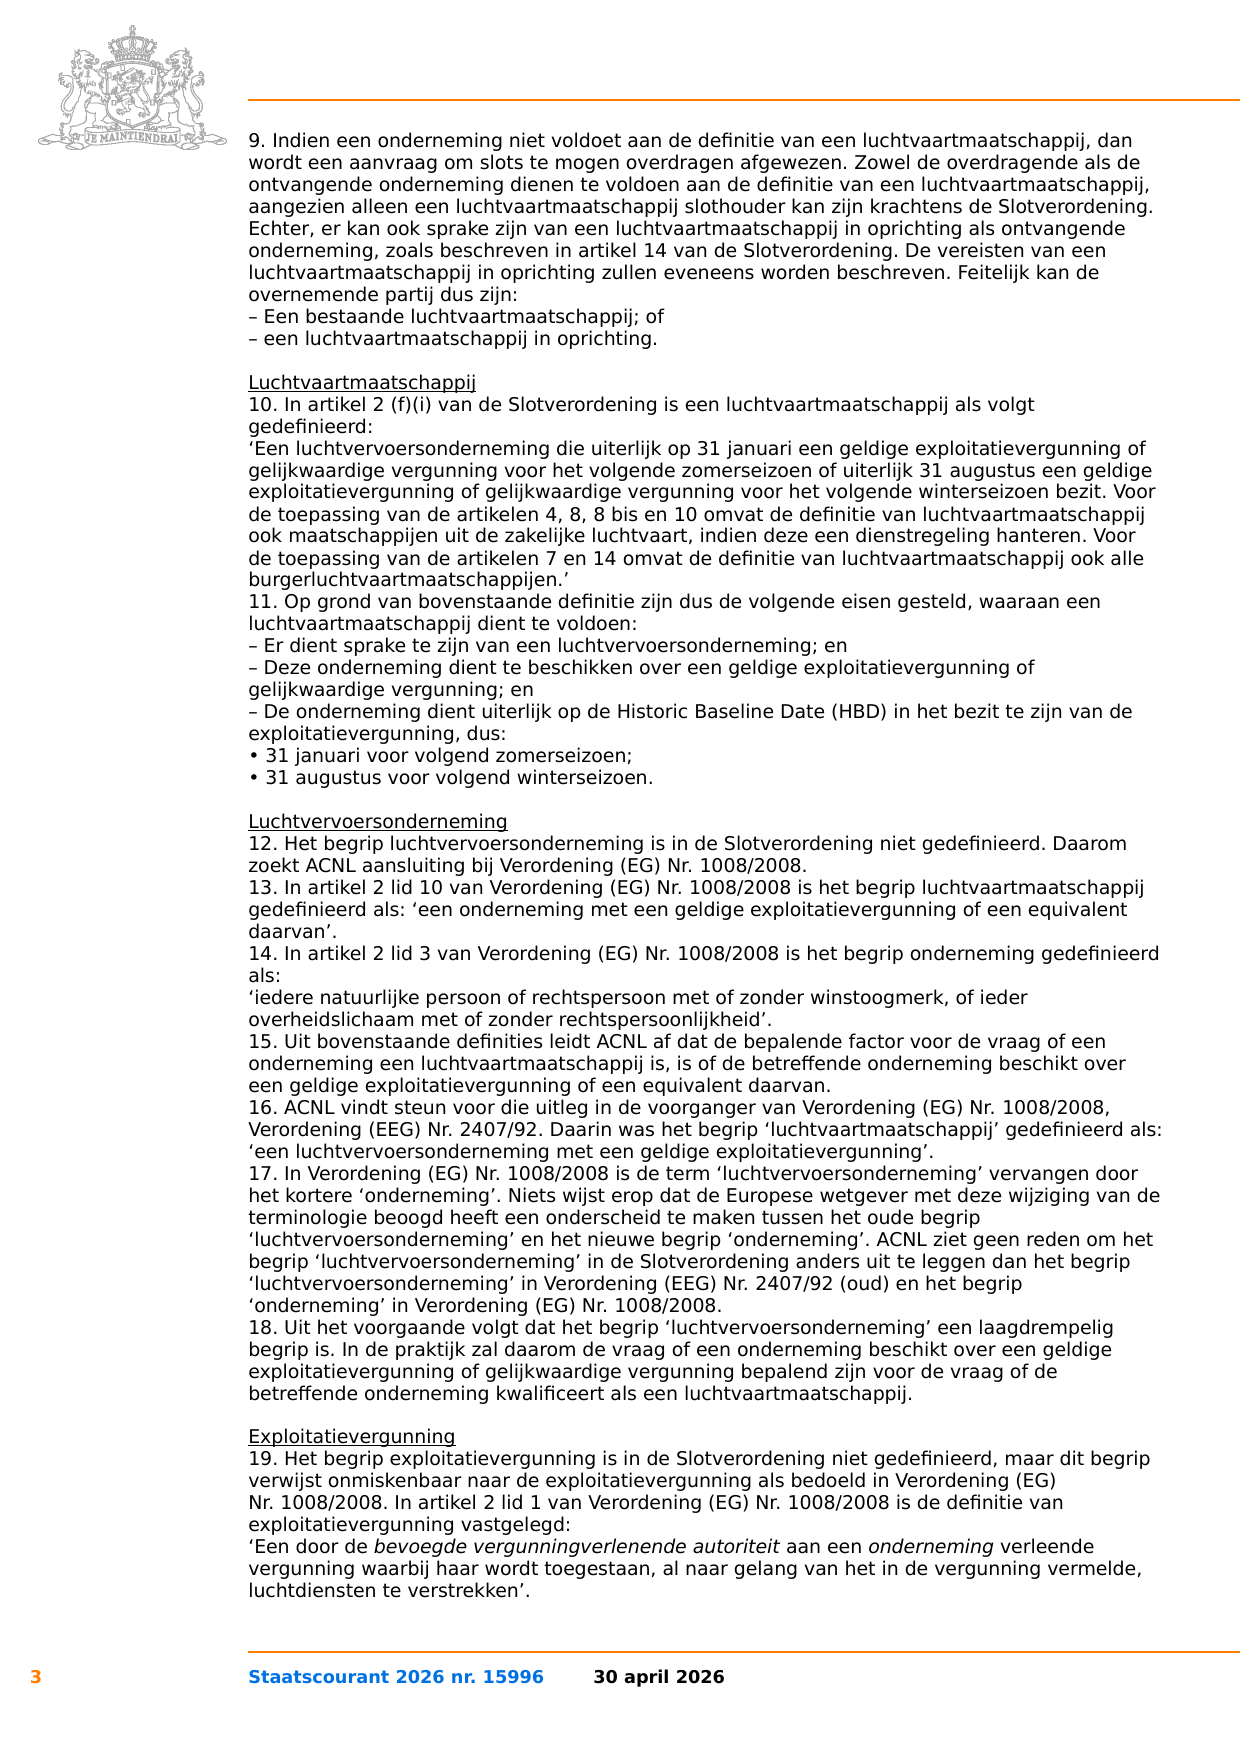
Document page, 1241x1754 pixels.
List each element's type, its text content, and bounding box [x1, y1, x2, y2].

picture [38, 25, 227, 150]
text 16. ACNL vindt steun voor die uitleg in de voorganger van Verordening (EG) Nr. 1008/2008, Verordening (EEG) Nr. 2407/92. Daarin was het begrip ‘luchtvaartmaatschappij’ gedefinieerd als: [248, 1097, 1163, 1141]
subtitle Luchtvaartmaatschappij [248, 372, 1163, 393]
text • 31 januari voor volgend zomerseizoen; [248, 745, 1163, 767]
text – Deze onderneming dient te beschikken over een geldige exploitatievergunning of gelijkwaardige vergunning; en [248, 657, 1163, 701]
text 11. Op grond van bovenstaande definitie zijn dus de volgende eisen gesteld, waaraan een luchtvaartmaatschappij dient te voldoen: [248, 591, 1163, 635]
text 10. In artikel 2 (f)(i) van de Slotverordening is een luchtvaartmaatschappij als volgt gedefinieerd: [248, 393, 1163, 437]
text 13. In artikel 2 lid 10 van Verordening (EG) Nr. 1008/2008 is het begrip luchtvaartmaatschappij gedefinieerd als: ‘een onderneming met een geldige exploitatievergunning of een equivalent daarvan’. [248, 877, 1163, 943]
text 12. Het begrip luchtvervoersonderneming is in de Slotverordening niet gedefinieerd. Daarom zoekt ACNL aansluiting bij Verordening (EG) Nr. 1008/2008. [248, 833, 1163, 877]
text – Er dient sprake te zijn van een luchtvervoersonderneming; en [248, 635, 1163, 657]
text 15. Uit bovenstaande definities leidt ACNL af dat de bepalende factor voor de vraag of een onderneming een luchtvaartmaatschappij is, is of de betreffende onderneming beschikt over een geldige exploitatievergunning of een equivalent daarvan. [248, 1031, 1163, 1097]
text 9. Indien een onderneming niet voldoet aan de definitie van een luchtvaartmaatschappij, dan wordt een aanvraag om slots te mogen overdragen afgewezen. Zowel de overdragende als de ontvangende onderneming dienen te voldoen aan de definitie van een luchtvaartmaatschappij, aangezien alleen een luchtvaartmaatschappij slothouder kan zijn krachtens de Slotverordening. Echter, er kan ook sprake zijn van een luchtvaartmaatschappij in oprichting als ontvangende onderneming, zoals beschreven in artikel 14 van de Slotverordening. De vereisten van een luchtvaartmaatschappij in oprichting zullen eveneens worden beschreven. Feitelijk kan de overnemende partij dus zijn: [248, 130, 1163, 306]
text ‘Een door de bevoegde vergunningverlenende autoriteit aan een onderneming verleende vergunning waarbij haar wordt toegestaan, al naar gelang van het in de vergunning vermelde, luchtdiensten te verstrekken’. [248, 1536, 1163, 1602]
text – De onderneming dient uiterlijk op de Historic Baseline Date (HBD) in het bezit te zijn van de exploitatievergunning, dus: [248, 701, 1163, 745]
text 19. Het begrip exploitatievergunning is in de Slotverordening niet gedefinieerd, maar dit begrip verwijst onmiskenbaar naar de exploitatievergunning als bedoeld in Verordening (EG) Nr. 1008/2008. In artikel 2 lid 1 van Verordening (EG) Nr. 1008/2008 is de definitie van exploitatievergunning vastgelegd: [248, 1448, 1163, 1536]
text 17. In Verordening (EG) Nr. 1008/2008 is de term ‘luchtvervoersonderneming’ vervangen door het kortere ‘onderneming’. Niets wijst erop dat de Europese wetgever met deze wijziging van de terminologie beoogd heeft een onderscheid te maken tussen het oude begrip ‘luchtvervoersonderneming’ en het nieuwe begrip ‘onderneming’. ACNL ziet geen reden om het begrip ‘luchtvervoersonderneming’ in de Slotverordening anders uit te leggen dan het begrip ‘luchtvervoersonderneming’ in Verordening (EEG) Nr. 2407/92 (oud) en het begrip ‘onderneming’ in Verordening (EG) Nr. 1008/2008. [248, 1163, 1163, 1317]
text • 31 augustus voor volgend winterseizoen. [248, 767, 1163, 789]
text 14. In artikel 2 lid 3 van Verordening (EG) Nr. 1008/2008 is het begrip onderneming gedefinieerd als: [248, 943, 1163, 987]
text 18. Uit het voorgaande volgt dat het begrip ‘luchtvervoersonderneming’ een laagdrempelig begrip is. In de praktijk zal daarom de vraag of een onderneming beschikt over een geldige exploitatievergunning of gelijkwaardige vergunning bepalend zijn voor de vraag of de betreffende onderneming kwalificeert als een luchtvaartmaatschappij. [248, 1317, 1163, 1404]
text ‘een luchtvervoersonderneming met een geldige exploitatievergunning’. [248, 1141, 1163, 1163]
text ‘iedere natuurlijke persoon of rechtspersoon met of zonder winstoogmerk, of ieder overheidslichaam met of zonder rechtspersoonlijkheid’. [248, 987, 1163, 1031]
subtitle Luchtvervoersonderneming [248, 811, 1163, 833]
text – een luchtvaartmaatschappij in oprichting. [248, 328, 1163, 350]
text ‘Een luchtvervoersonderneming die uiterlijk op 31 januari een geldige exploitatievergunning of gelijkwaardige vergunning voor het volgende zomerseizoen of uiterlijk 31 augustus een geldige exploitatievergunning of gelijkwaardige vergunning voor het volgende winterseizoen bezit. Voor de toepassing van de artikelen 4, 8, 8 bis en 10 omvat de definitie van luchtvaartmaatschappij ook maatschappijen uit de zakelijke luchtvaart, indien deze een dienstregeling hanteren. Voor de toepassing van de artikelen 7 en 14 omvat de definitie van luchtvaartmaatschappij ook alle burgerluchtvaartmaatschappijen.’ [248, 437, 1163, 591]
text – Een bestaande luchtvaartmaatschappij; of [248, 306, 1163, 328]
subtitle Exploitatievergunning [248, 1426, 1163, 1448]
